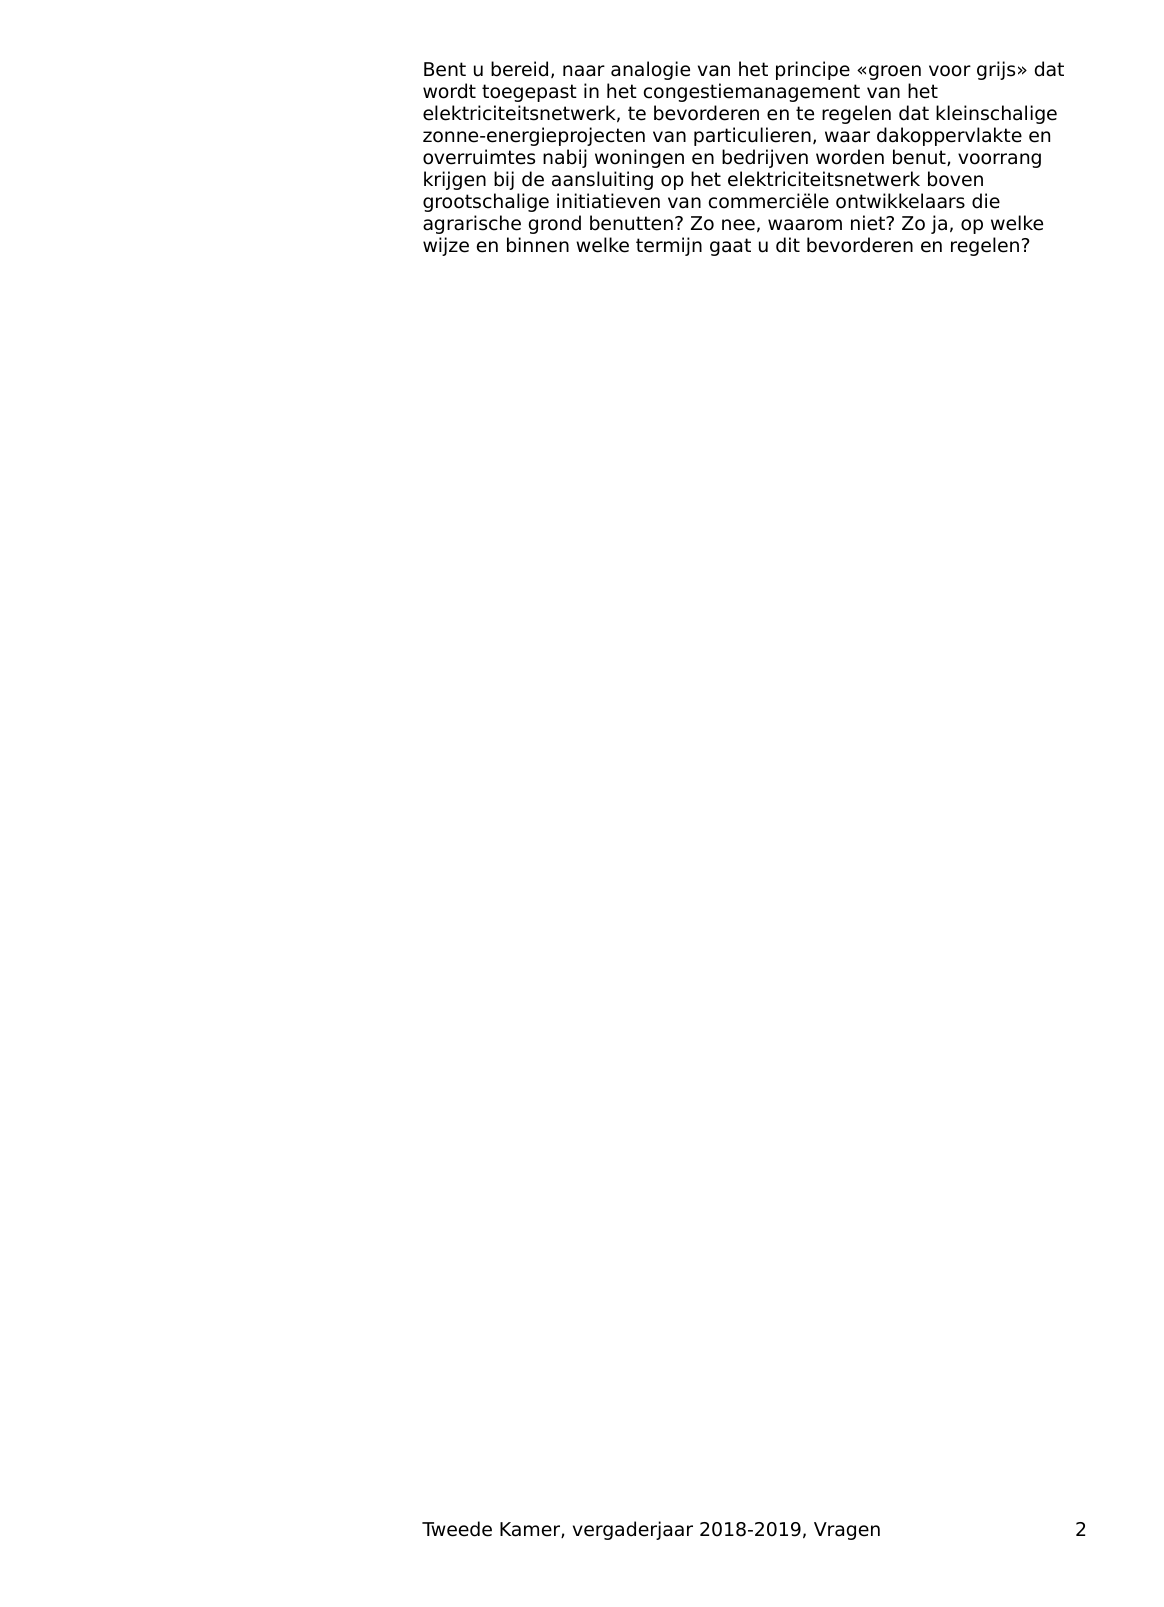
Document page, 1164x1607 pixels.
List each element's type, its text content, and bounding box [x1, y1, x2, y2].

text Bent u bereid, naar analogie van het principe «groen voor grijs» dat wordt toegepast in het congestiemanagement van het elektriciteitsnetwerk, te bevorderen en te regelen dat kleinschalige zonne-energieprojecten van particulieren, waar dakoppervlakte en overruimtes nabij woningen en bedrijven worden benut, voorrang krijgen bij de aansluiting op het elektriciteitsnetwerk boven grootschalige initiatieven van commerciële ontwikkelaars die agrarische grond benutten? Zo nee, waarom niet? Zo ja, op welke wijze en binnen welke termijn gaat u dit bevorderen en regelen? [422, 59, 1087, 257]
